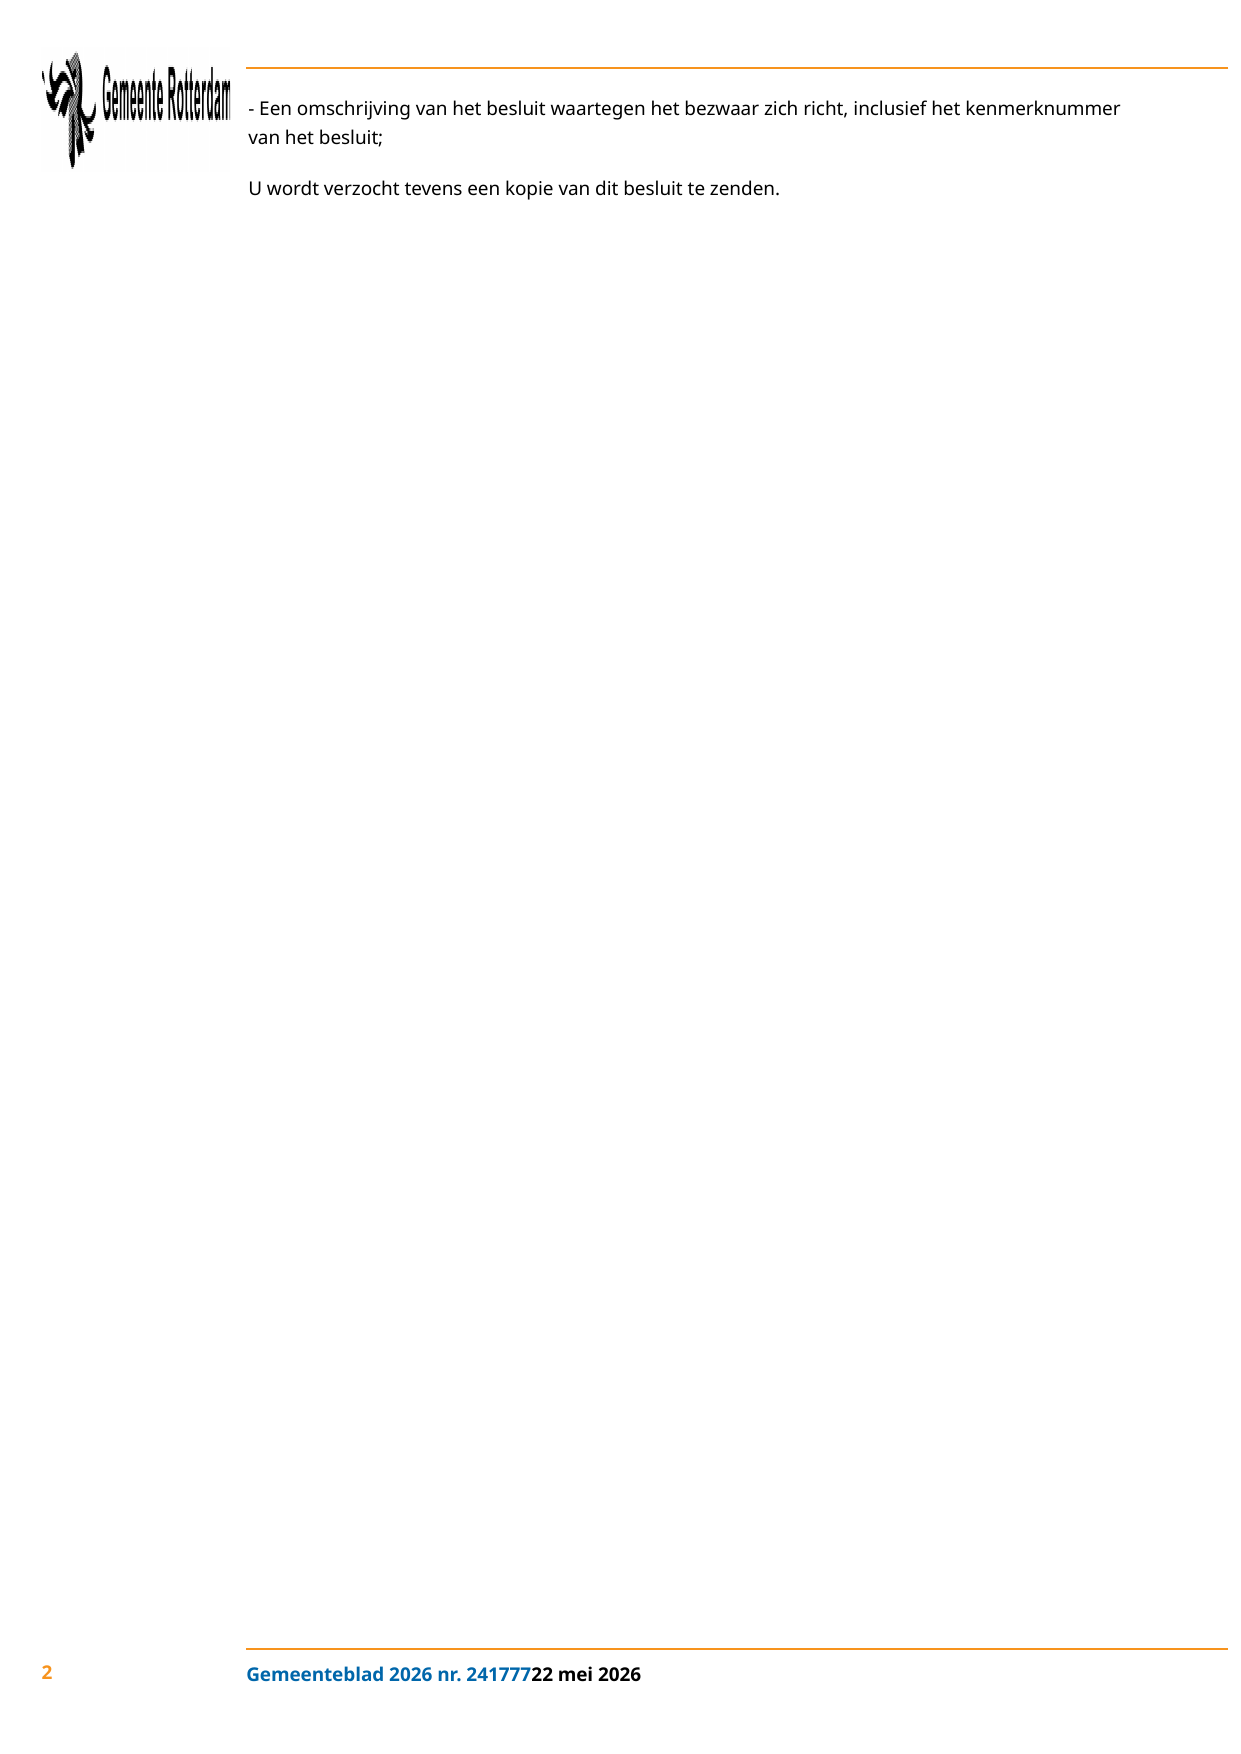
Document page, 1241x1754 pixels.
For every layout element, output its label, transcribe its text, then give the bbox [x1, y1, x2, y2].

text - Een omschrijving van het besluit waartegen het bezwaar zich richt, inclusief het kenmerknummer van het besluit; [248, 95, 1152, 150]
picture [41, 47, 231, 172]
text U wordt verzocht tevens een kopie van dit besluit te zenden. [248, 175, 1152, 201]
